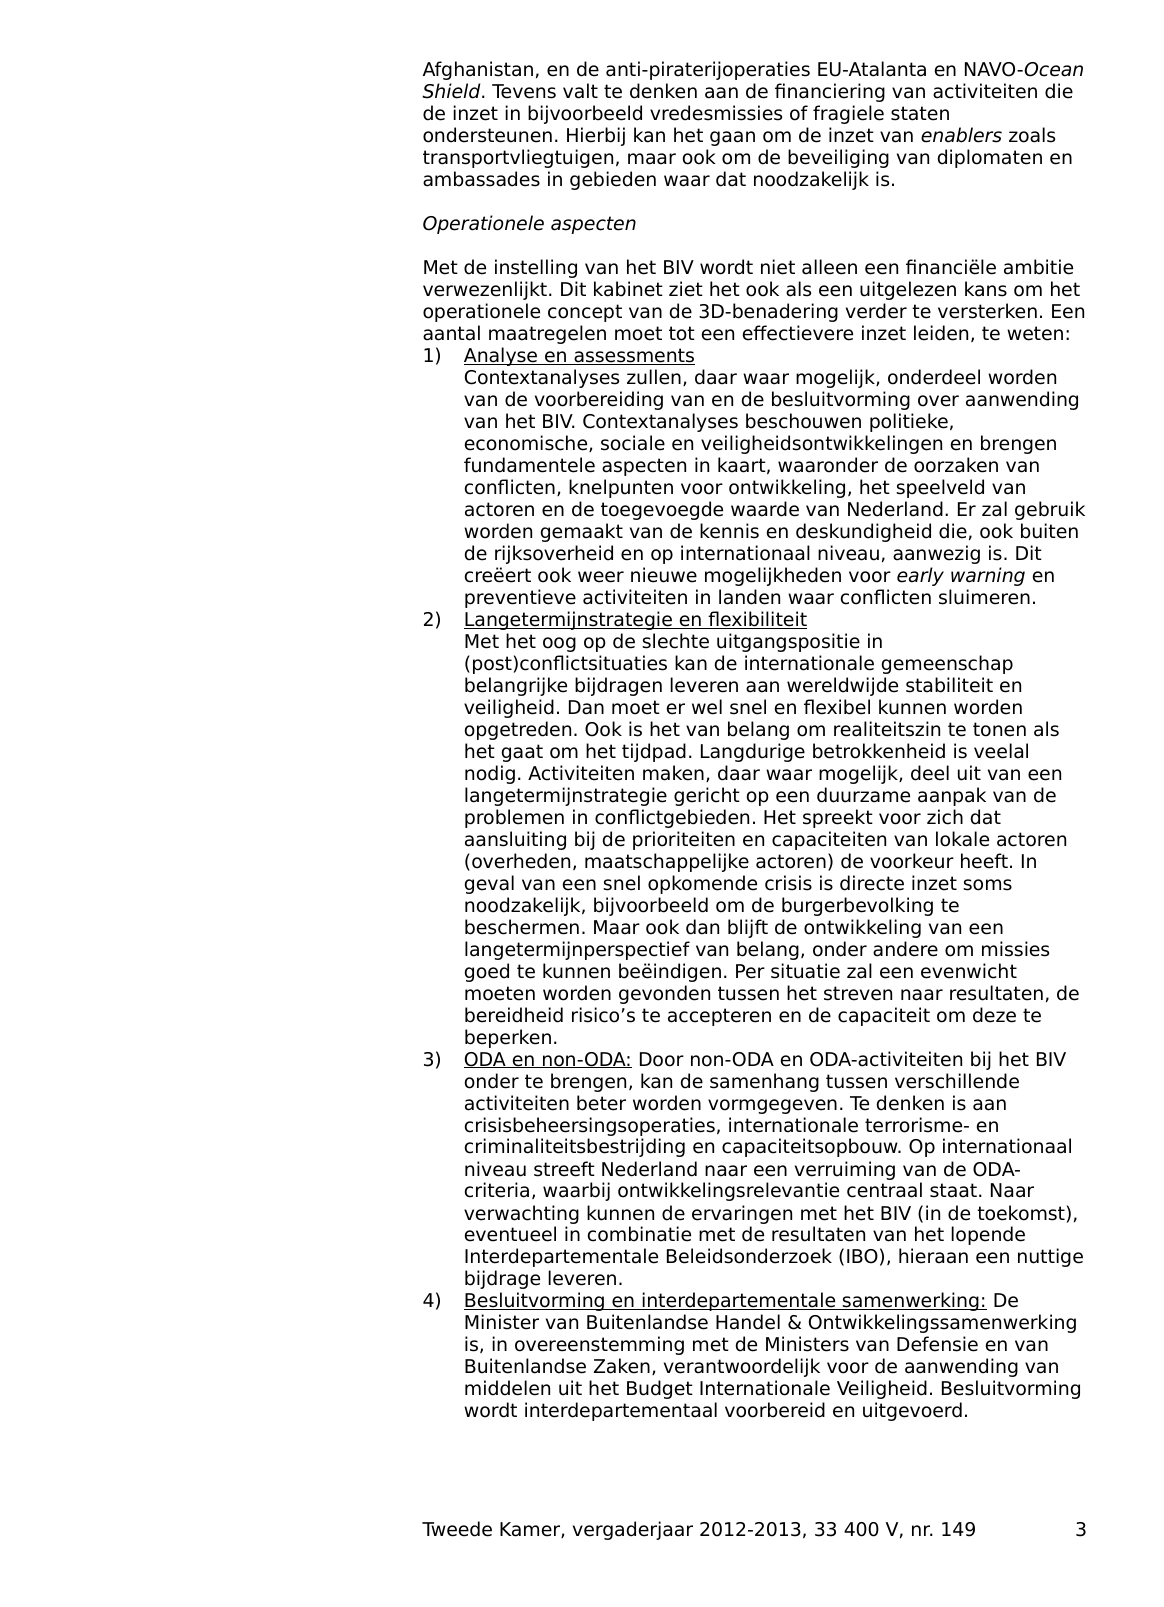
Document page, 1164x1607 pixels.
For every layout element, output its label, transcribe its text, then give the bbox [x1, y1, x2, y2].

text Contextanalyses zullen, daar waar mogelijk, onderdeel worden van de voorbereiding van en de besluitvorming over aanwending van het BIV. Contextanalyses beschouwen politieke, economische, sociale en veiligheidsontwikkelingen en brengen fundamentele aspecten in kaart, waaronder de oorzaken van conflicten, knelpunten voor ontwikkeling, het speelveld van actoren en de toegevoegde waarde van Nederland. Er zal gebruik worden gemaakt van de kennis en deskundigheid die, ook buiten de rijksoverheid en op internationaal niveau, aanwezig is. Dit creëert ook weer nieuwe mogelijkheden voor early warning en preventieve activiteiten in landen waar conflicten sluimeren. [464, 367, 1087, 609]
text 3) ODA en non-ODA: Door non-ODA en ODA-activiteiten bij het BIV onder te brengen, kan de samenhang tussen verschillende activiteiten beter worden vormgegeven. Te denken is aan crisisbeheersingsoperaties, internationale terrorisme- en criminaliteitsbestrijding en capaciteitsopbouw. Op internationaal niveau streeft Nederland naar een verruiming van de ODA-criteria, waarbij ontwikkelingsrelevantie centraal staat. Naar verwachting kunnen de ervaringen met het BIV (in de toekomst), eventueel in combinatie met de resultaten van het lopende Interdepartementale Beleidsonderzoek (IBO), hieraan een nuttige bijdrage leveren. [422, 1048, 1087, 1290]
text 2) Langetermijnstrategie en flexibiliteit [422, 609, 1087, 631]
text Met het oog op de slechte uitgangspositie in (post)conflictsituaties kan de internationale gemeenschap belangrijke bijdragen leveren aan wereldwijde stabiliteit en veiligheid. Dan moet er wel snel en flexibel kunnen worden opgetreden. Ook is het van belang om realiteitszin te tonen als het gaat om het tijdpad. Langdurige betrokkenheid is veelal nodig. Activiteiten maken, daar waar mogelijk, deel uit van een langetermijnstrategie gericht op een duurzame aanpak van de problemen in conflictgebieden. Het spreekt voor zich dat aansluiting bij de prioriteiten en capaciteiten van lokale actoren (overheden, maatschappelijke actoren) de voorkeur heeft. In geval van een snel opkomende crisis is directe inzet soms noodzakelijk, bijvoorbeeld om de burgerbevolking te beschermen. Maar ook dan blijft de ontwikkeling van een langetermijnperspectief van belang, onder andere om missies goed te kunnen beëindigen. Per situatie zal een evenwicht moeten worden gevonden tussen het streven naar resultaten, de bereidheid risico’s te accepteren en de capaciteit om deze te beperken. [464, 631, 1087, 1048]
text Afghanistan, en de anti-piraterijoperaties EU-Atalanta en NAVO-Ocean Shield. Tevens valt te denken aan de financiering van activiteiten die de inzet in bijvoorbeeld vredesmissies of fragiele staten ondersteunen. Hierbij kan het gaan om de inzet van enablers zoals transportvliegtuigen, maar ook om de beveiliging van diplomaten en ambassades in gebieden waar dat noodzakelijk is. [422, 59, 1087, 191]
subtitle Operationele aspecten [422, 213, 1087, 235]
text 1) Analyse en assessments [422, 345, 1087, 367]
text Met de instelling van het BIV wordt niet alleen een financiële ambitie verwezenlijkt. Dit kabinet ziet het ook als een uitgelezen kans om het operationele concept van de 3D-benadering verder te versterken. Een aantal maatregelen moet tot een effectievere inzet leiden, te weten: [422, 257, 1087, 345]
text 4) Besluitvorming en interdepartementale samenwerking: De Minister van Buitenlandse Handel & Ontwikkelingssamenwerking is, in overeenstemming met de Ministers van Defensie en van Buitenlandse Zaken, verantwoordelijk voor de aanwending van middelen uit het Budget Internationale Veiligheid. Besluitvorming wordt interdepartementaal voorbereid en uitgevoerd. [422, 1290, 1087, 1422]
